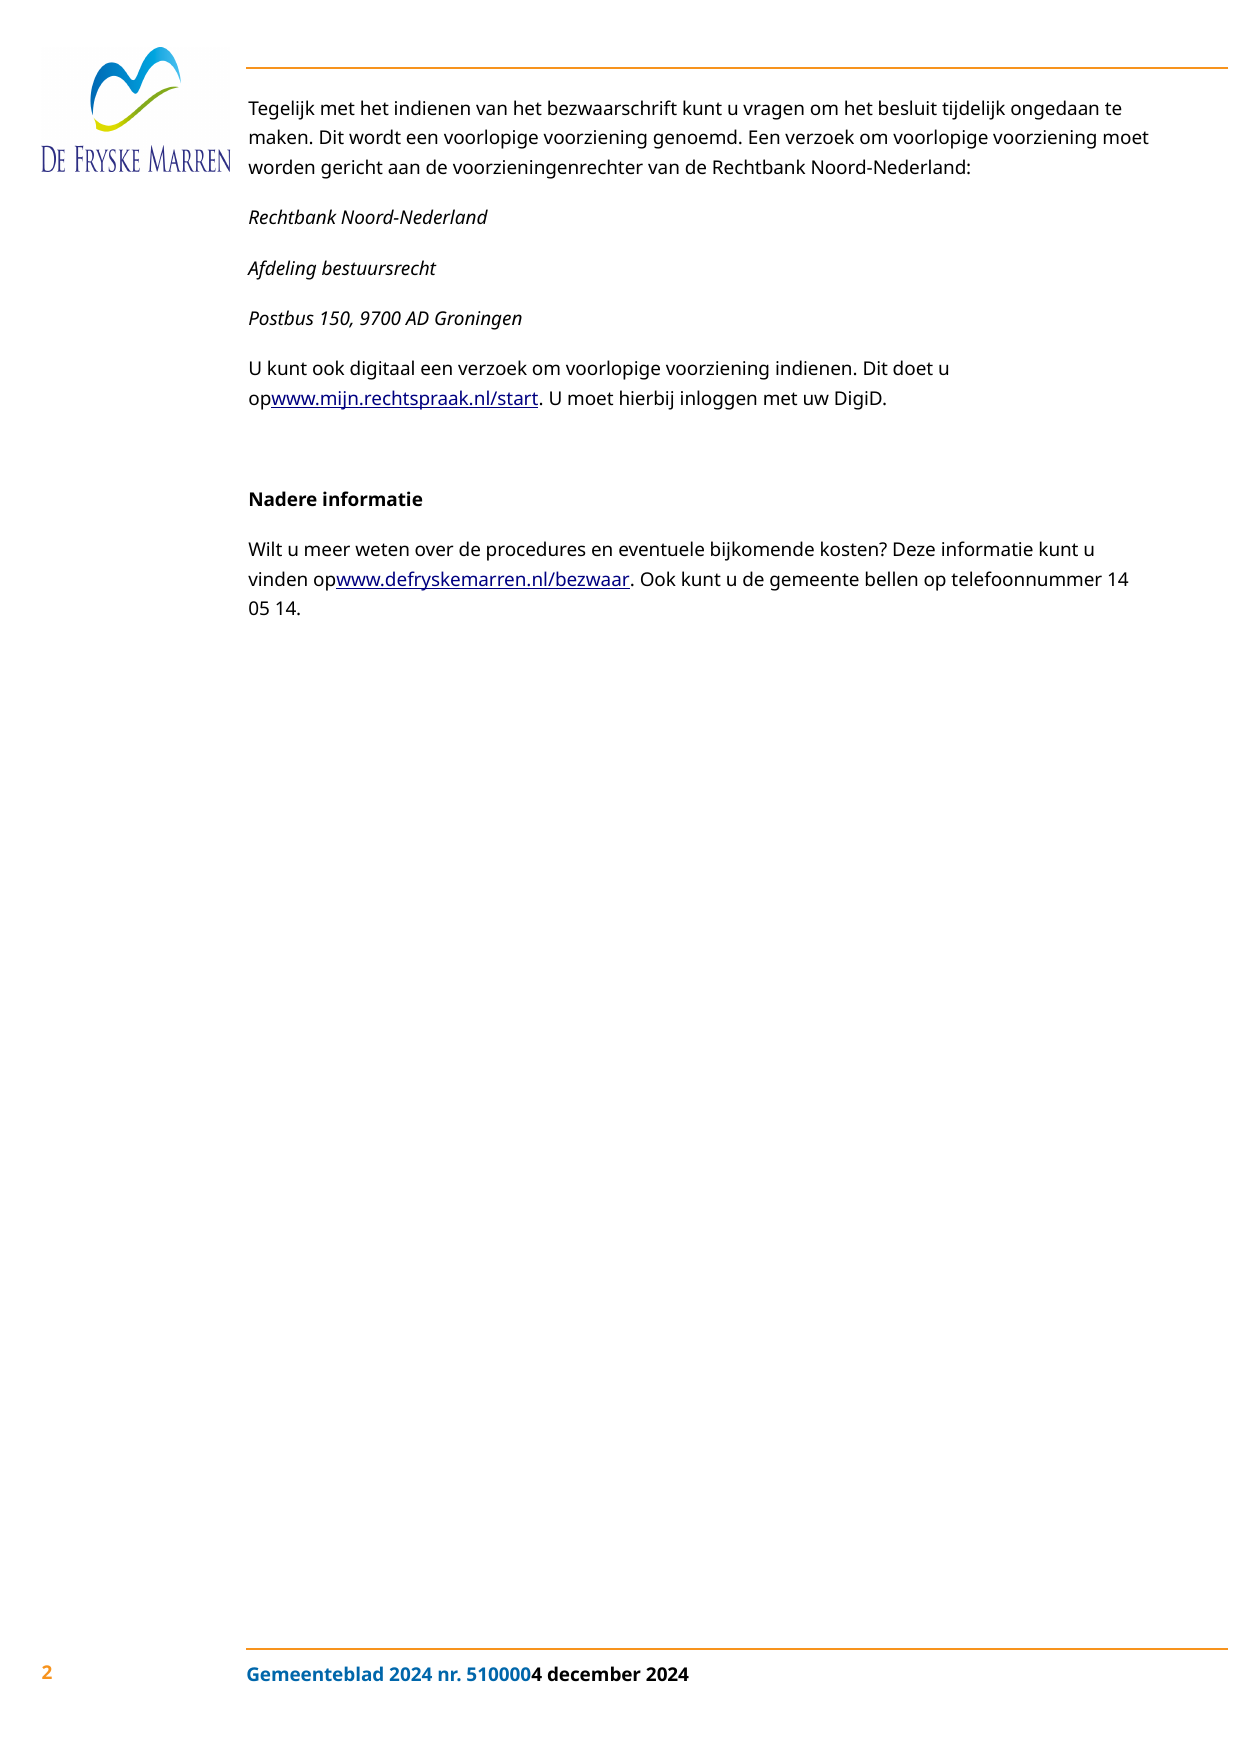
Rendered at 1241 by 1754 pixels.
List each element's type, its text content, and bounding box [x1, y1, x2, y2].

text Nadere informatie [248, 486, 1152, 512]
picture [41, 47, 231, 172]
text Rechtbank Noord-Nederland [248, 204, 1152, 230]
text Wilt u meer weten over de procedures en eventuele bijkomende kosten? Deze informatie kunt u vinden opwww.defryskemarren.nl/bezwaar. Ook kunt u de gemeente bellen op telefoonnummer 14 05 14. [248, 536, 1152, 621]
text Afdeling bestuursrecht [248, 255, 1152, 281]
text Postbus 150, 9700 AD Groningen [248, 305, 1152, 331]
text Tegelijk met het indienen van het bezwaarschrift kunt u vragen om het besluit tijdelijk ongedaan te maken. Dit wordt een voorlopige voorziening genoemd. Een verzoek om voorlopige voorziening moet worden gericht aan de voorzieningenrechter van de Rechtbank Noord-Nederland: [248, 95, 1152, 180]
text U kunt ook digitaal een verzoek om voorlopige voorziening indienen. Dit doet u opwww.mijn.rechtspraak.nl/start. U moet hierbij inloggen met uw DigiD. [248, 356, 1152, 411]
